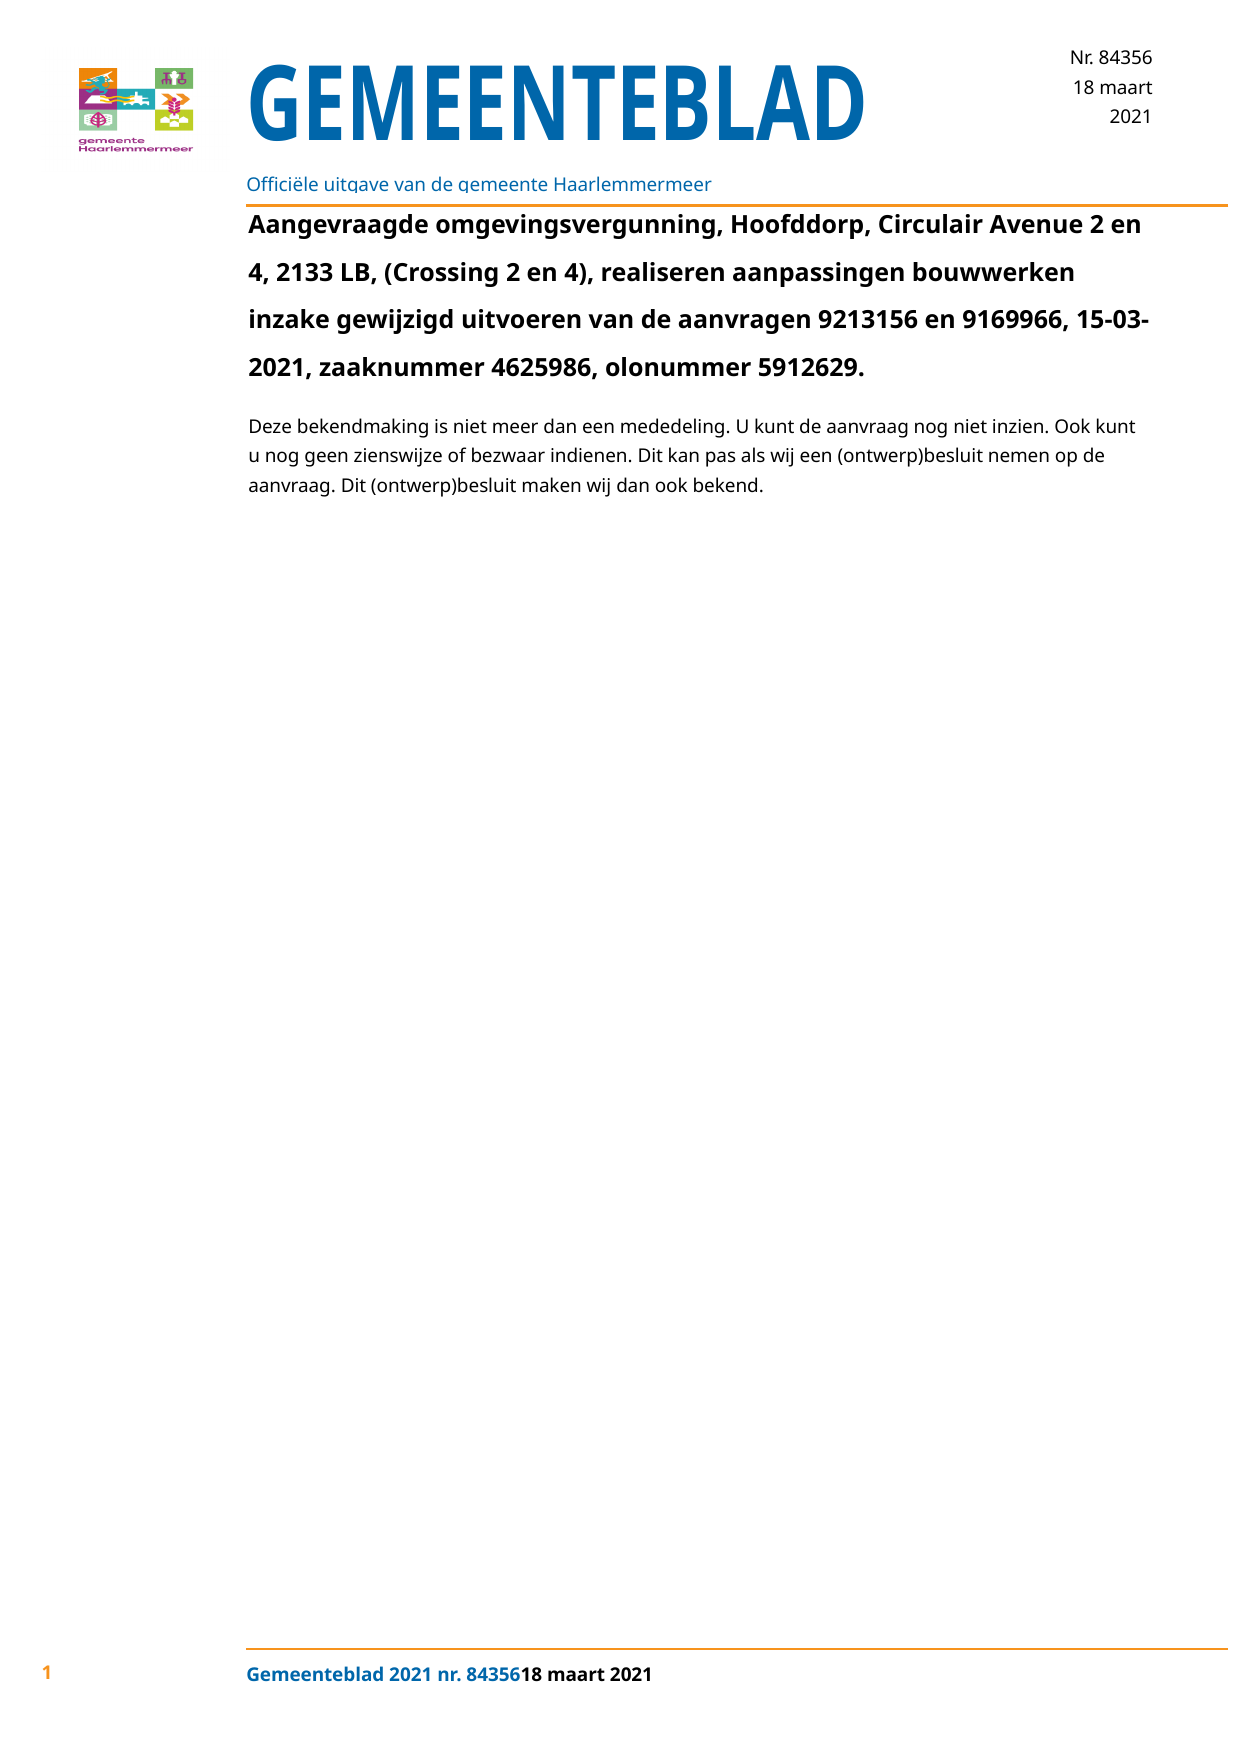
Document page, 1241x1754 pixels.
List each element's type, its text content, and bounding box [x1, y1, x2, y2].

text Deze bekendmaking is niet meer dan een mededeling. U kunt de aanvraag nog niet inzien. Ook kunt u nog geen zienswijze of bezwaar indienen. Dit kan pas als wij een (ontwerp)besluit nemen op de aanvraag. Dit (ontwerp)besluit maken wij dan ook bekend. [248, 413, 1152, 498]
text Aangevraagde omgevingsvergunning, Hoofddorp, Circulair Avenue 2 en 4, 2133 LB, (Crossing 2 en 4), realiseren aanpassingen bouwwerken inzake gewijzigd uitvoeren van de aanvragen 9213156 en 9169966, 15-03-2021, zaaknummer 4625986, olonummer 5912629. [248, 207, 1152, 384]
picture [41, 47, 231, 172]
